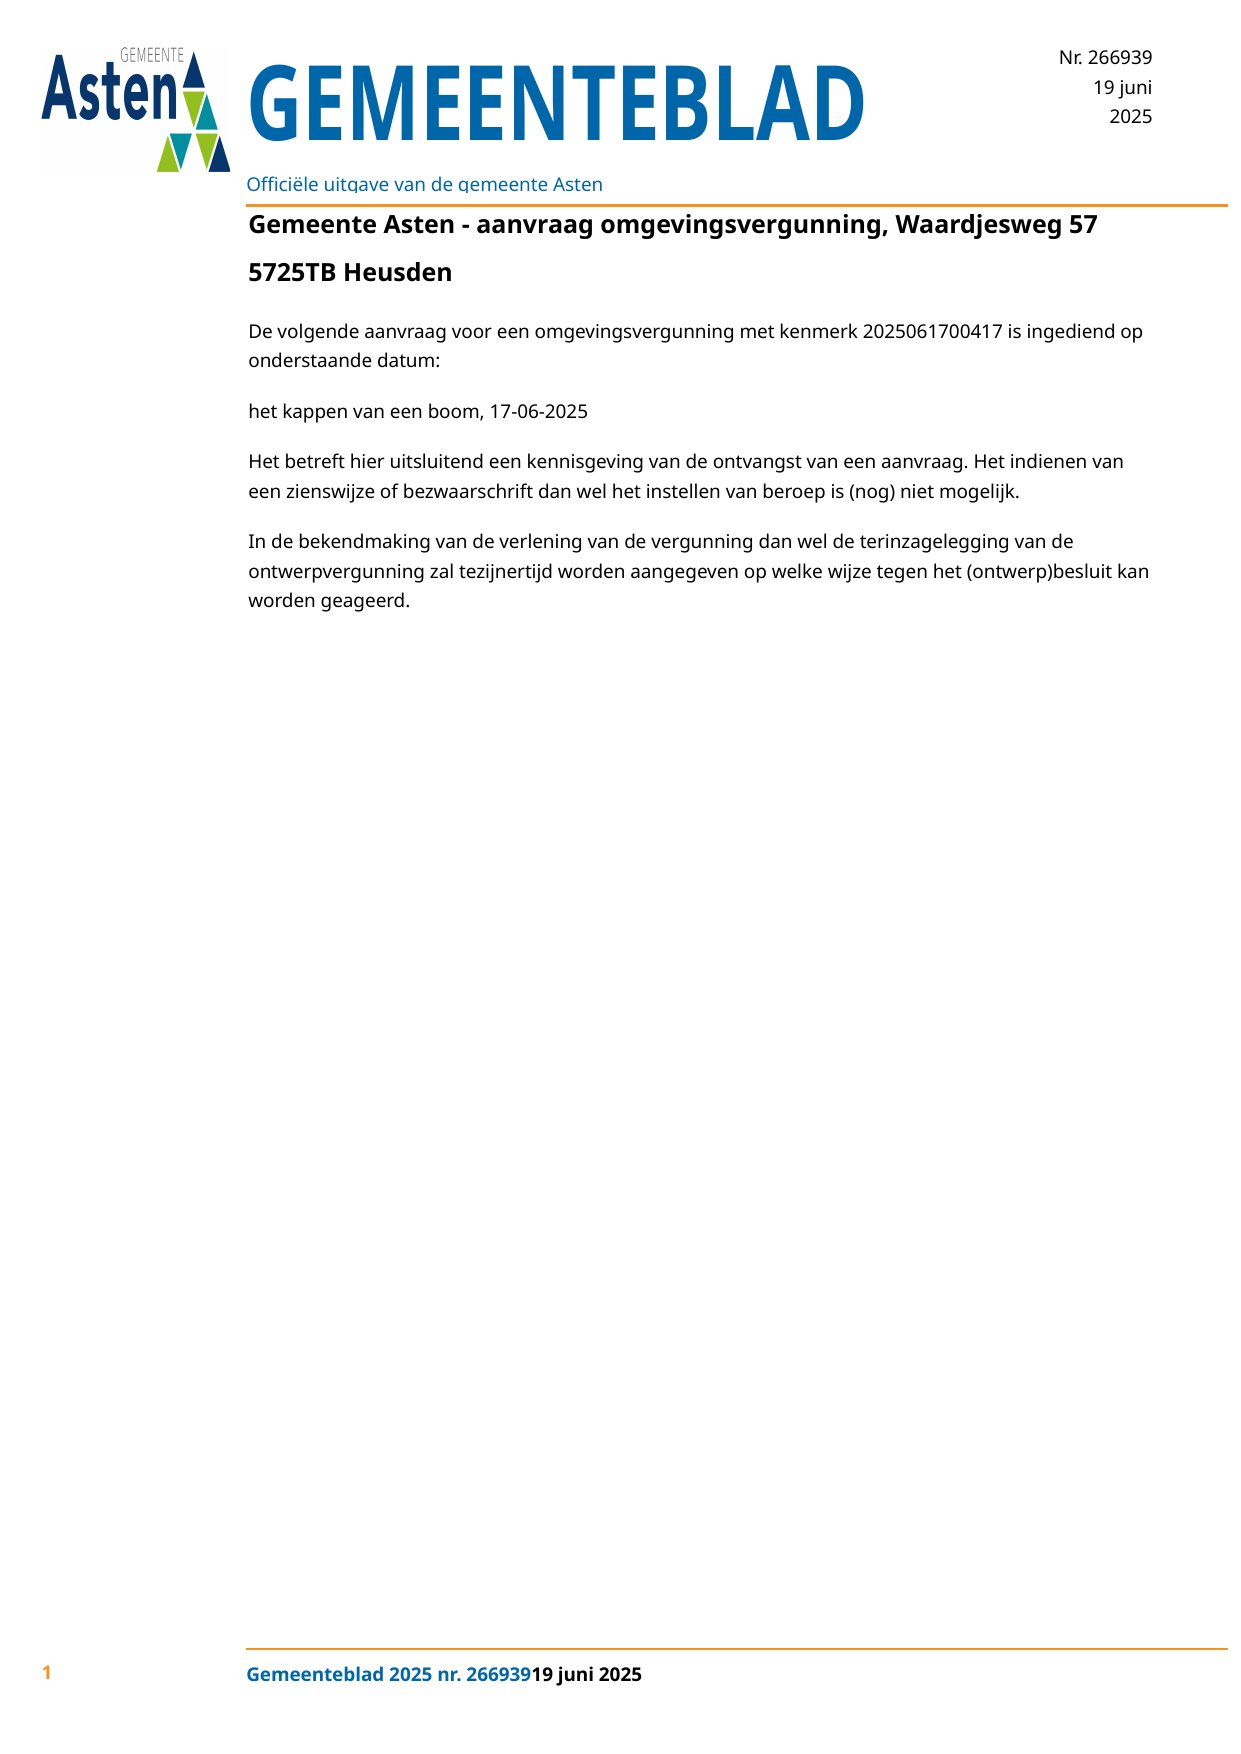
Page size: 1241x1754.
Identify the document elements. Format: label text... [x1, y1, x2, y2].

text Het betreft hier uitsluitend een kennisgeving van de ontvangst van een aanvraag. Het indienen van een zienswijze of bezwaarschrift dan wel het instellen van beroep is (nog) niet mogelijk. [248, 448, 1152, 504]
text Gemeente Asten - aanvraag omgevingsvergunning, Waardjesweg 57 5725TB Heusden [248, 207, 1152, 288]
text In de bekendmaking van de verlening van de vergunning dan wel de terinzagelegging van de ontwerpvergunning zal tezijnertijd worden aangegeven op welke wijze tegen het (ontwerp)besluit kan worden geageerd. [248, 528, 1152, 613]
text het kappen van een boom, 17-06-2025 [248, 398, 1152, 424]
text De volgende aanvraag voor een omgevingsvergunning met kenmerk 2025061700417 is ingediend op onderstaande datum: [248, 318, 1152, 373]
picture [41, 47, 231, 172]
